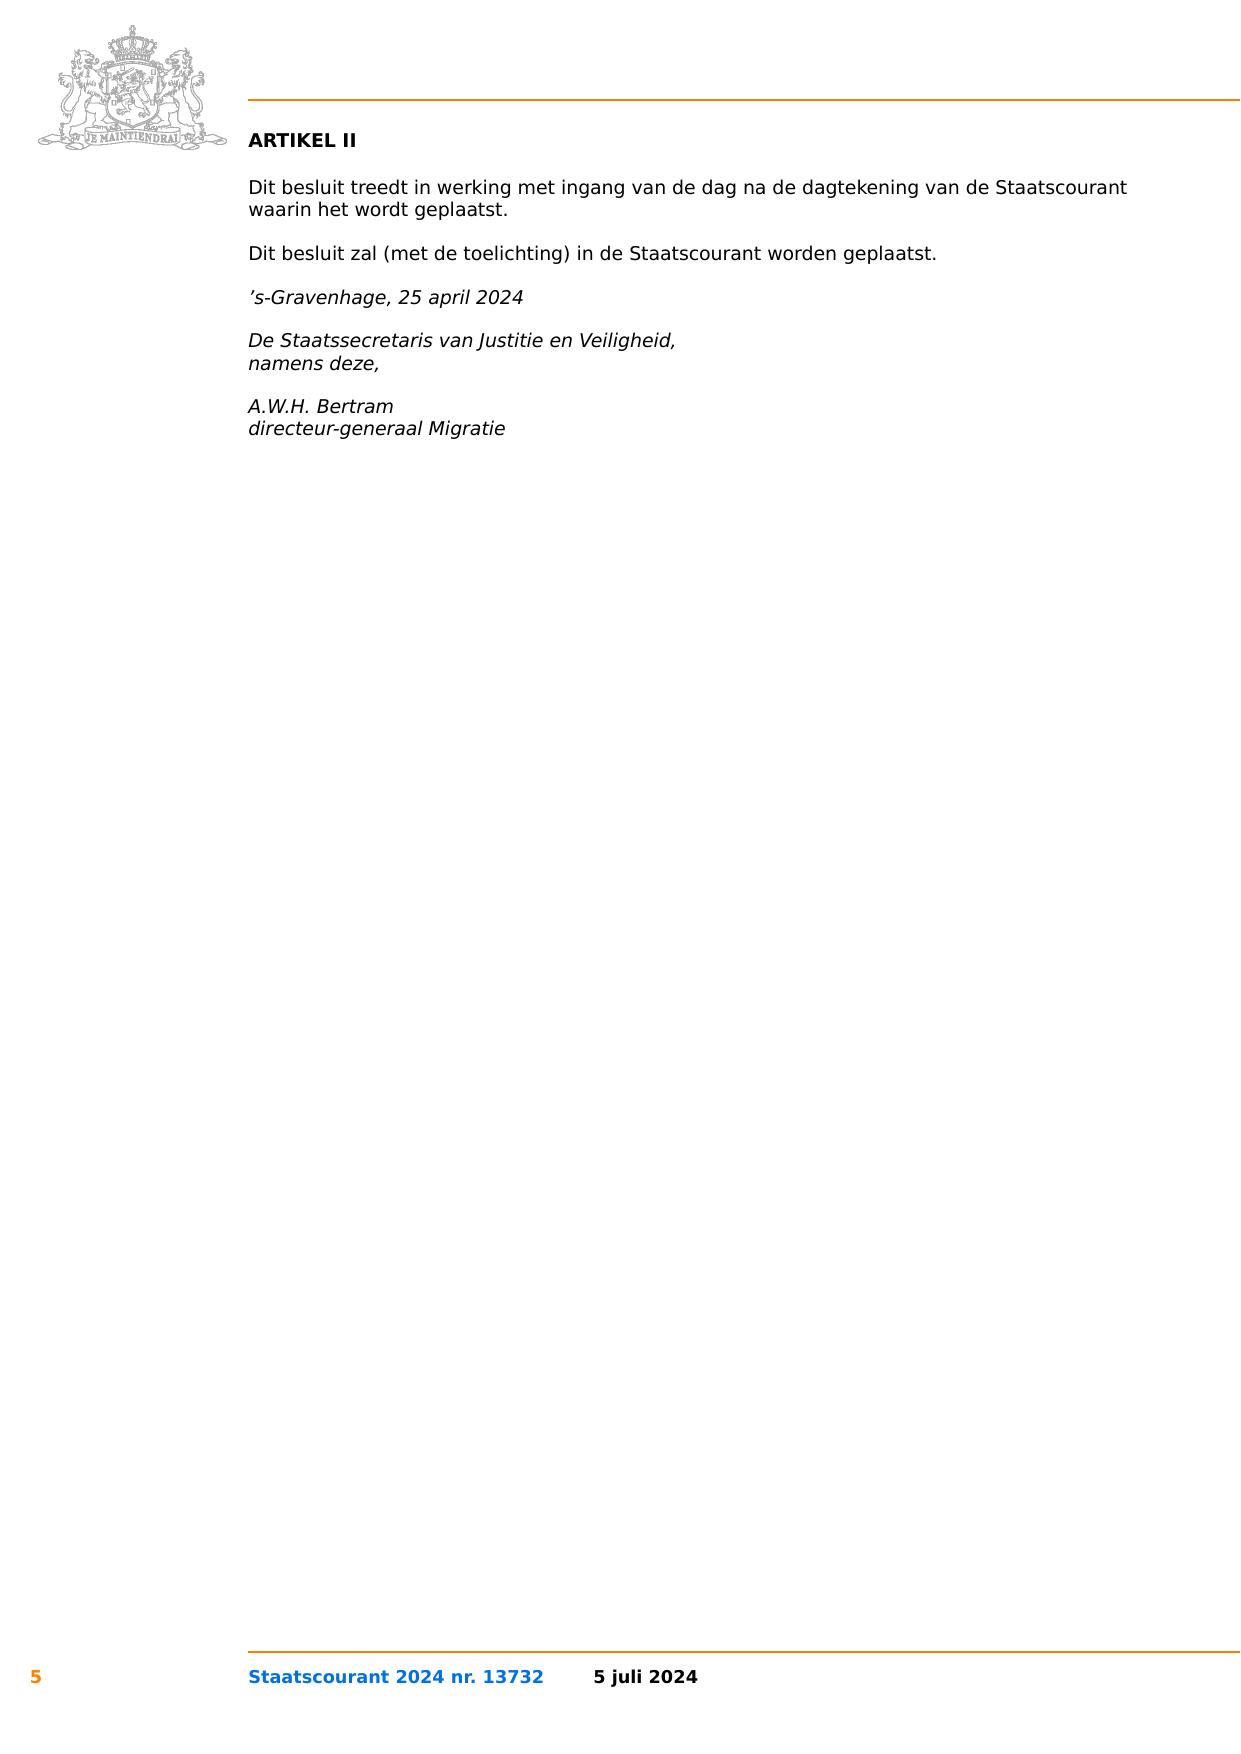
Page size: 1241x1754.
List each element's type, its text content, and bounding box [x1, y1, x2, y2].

picture [38, 25, 227, 150]
text Dit besluit zal (met de toelichting) in de Staatscourant worden geplaatst. [248, 243, 1163, 265]
text De Staatssecretaris van Justitie en Veiligheid, namens deze, A.W.H. Bertram directeur-generaal Migratie [248, 330, 1163, 440]
subtitle ARTIKEL II [248, 130, 1163, 152]
text Dit besluit treedt in werking met ingang van de dag na de dagtekening van de Staatscourant waarin het wordt geplaatst. [248, 177, 1163, 221]
text ’s-Gravenhage, 25 april 2024 [248, 287, 1163, 308]
